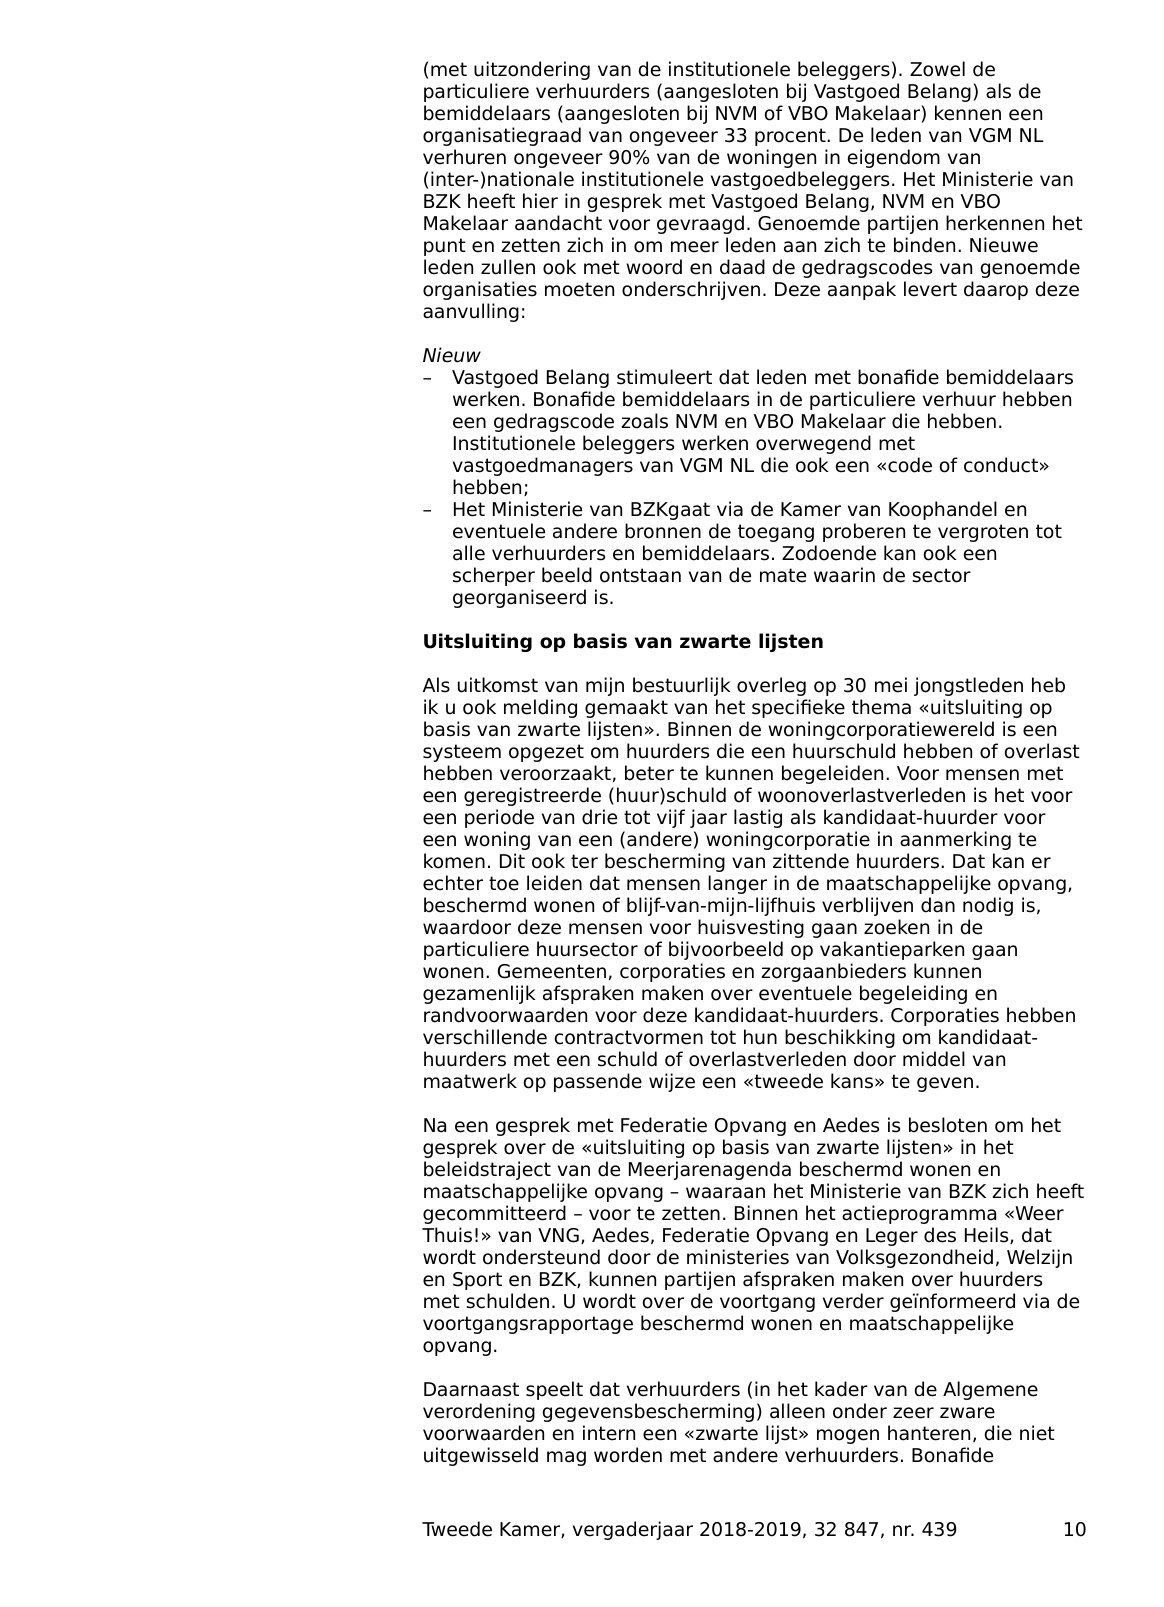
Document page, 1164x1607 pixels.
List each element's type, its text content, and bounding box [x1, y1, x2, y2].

subtitle Nieuw [422, 345, 1087, 367]
subtitle Uitsluiting op basis van zwarte lijsten [422, 631, 1087, 653]
text Na een gesprek met Federatie Opvang en Aedes is besloten om het gesprek over de «uitsluiting op basis van zwarte lijsten» in het beleidstraject van de Meerjarenagenda beschermd wonen en maatschappelijke opvang – waaraan het Ministerie van BZK zich heeft gecommitteerd – voor te zetten. Binnen het actieprogramma «Weer Thuis!» van VNG, Aedes, Federatie Opvang en Leger des Heils, dat wordt ondersteund door de ministeries van Volksgezondheid, Welzijn en Sport en BZK, kunnen partijen afspraken maken over huurders met schulden. U wordt over de voortgang verder geïnformeerd via de voortgangsrapportage beschermd wonen en maatschappelijke opvang. [422, 1115, 1087, 1357]
text Als uitkomst van mijn bestuurlijk overleg op 30 mei jongstleden heb ik u ook melding gemaakt van het specifieke thema «uitsluiting op basis van zwarte lijsten». Binnen de woningcorporatiewereld is een systeem opgezet om huurders die een huurschuld hebben of overlast hebben veroorzaakt, beter te kunnen begeleiden. Voor mensen met een geregistreerde (huur)schuld of woonoverlastverleden is het voor een periode van drie tot vijf jaar lastig als kandidaat-huurder voor een woning van een (andere) woningcorporatie in aanmerking te komen. Dit ook ter bescherming van zittende huurders. Dat kan er echter toe leiden dat mensen langer in de maatschappelijke opvang, beschermd wonen of blijf-van-mijn-lijfhuis verblijven dan nodig is, waardoor deze mensen voor huisvesting gaan zoeken in de particuliere huursector of bijvoorbeeld op vakantieparken gaan wonen. Gemeenten, corporaties en zorgaanbieders kunnen gezamenlijk afspraken maken over eventuele begeleiding en randvoorwaarden voor deze kandidaat-huurders. Corporaties hebben verschillende contractvormen tot hun beschikking om kandidaat-huurders met een schuld of overlastverleden door middel van maatwerk op passende wijze een «tweede kans» te geven. [422, 675, 1087, 1093]
text – Vastgoed Belang stimuleert dat leden met bonafide bemiddelaars werken. Bonafide bemiddelaars in de particuliere verhuur hebben een gedragscode zoals NVM en VBO Makelaar die hebben. Institutionele beleggers werken overwegend met vastgoedmanagers van VGM NL die ook een «code of conduct» hebben; [422, 367, 1087, 499]
text – Het Ministerie van BZKgaat via de Kamer van Koophandel en eventuele andere bronnen de toegang proberen te vergroten tot alle verhuurders en bemiddelaars. Zodoende kan ook een scherper beeld ontstaan van de mate waarin de sector georganiseerd is. [422, 499, 1087, 609]
text Daarnaast speelt dat verhuurders (in het kader van de Algemene verordening gegevensbescherming) alleen onder zeer zware voorwaarden en intern een «zwarte lijst» mogen hanteren, die niet uitgewisseld mag worden met andere verhuurders. Bonafide [422, 1379, 1087, 1467]
text (met uitzondering van de institutionele beleggers). Zowel de particuliere verhuurders (aangesloten bij Vastgoed Belang) als de bemiddelaars (aangesloten bij NVM of VBO Makelaar) kennen een organisatiegraad van ongeveer 33 procent. De leden van VGM NL verhuren ongeveer 90% van de woningen in eigendom van (inter-)nationale institutionele vastgoedbeleggers. Het Ministerie van BZK heeft hier in gesprek met Vastgoed Belang, NVM en VBO Makelaar aandacht voor gevraagd. Genoemde partijen herkennen het punt en zetten zich in om meer leden aan zich te binden. Nieuwe leden zullen ook met woord en daad de gedragscodes van genoemde organisaties moeten onderschrijven. Deze aanpak levert daarop deze aanvulling: [422, 59, 1087, 323]
